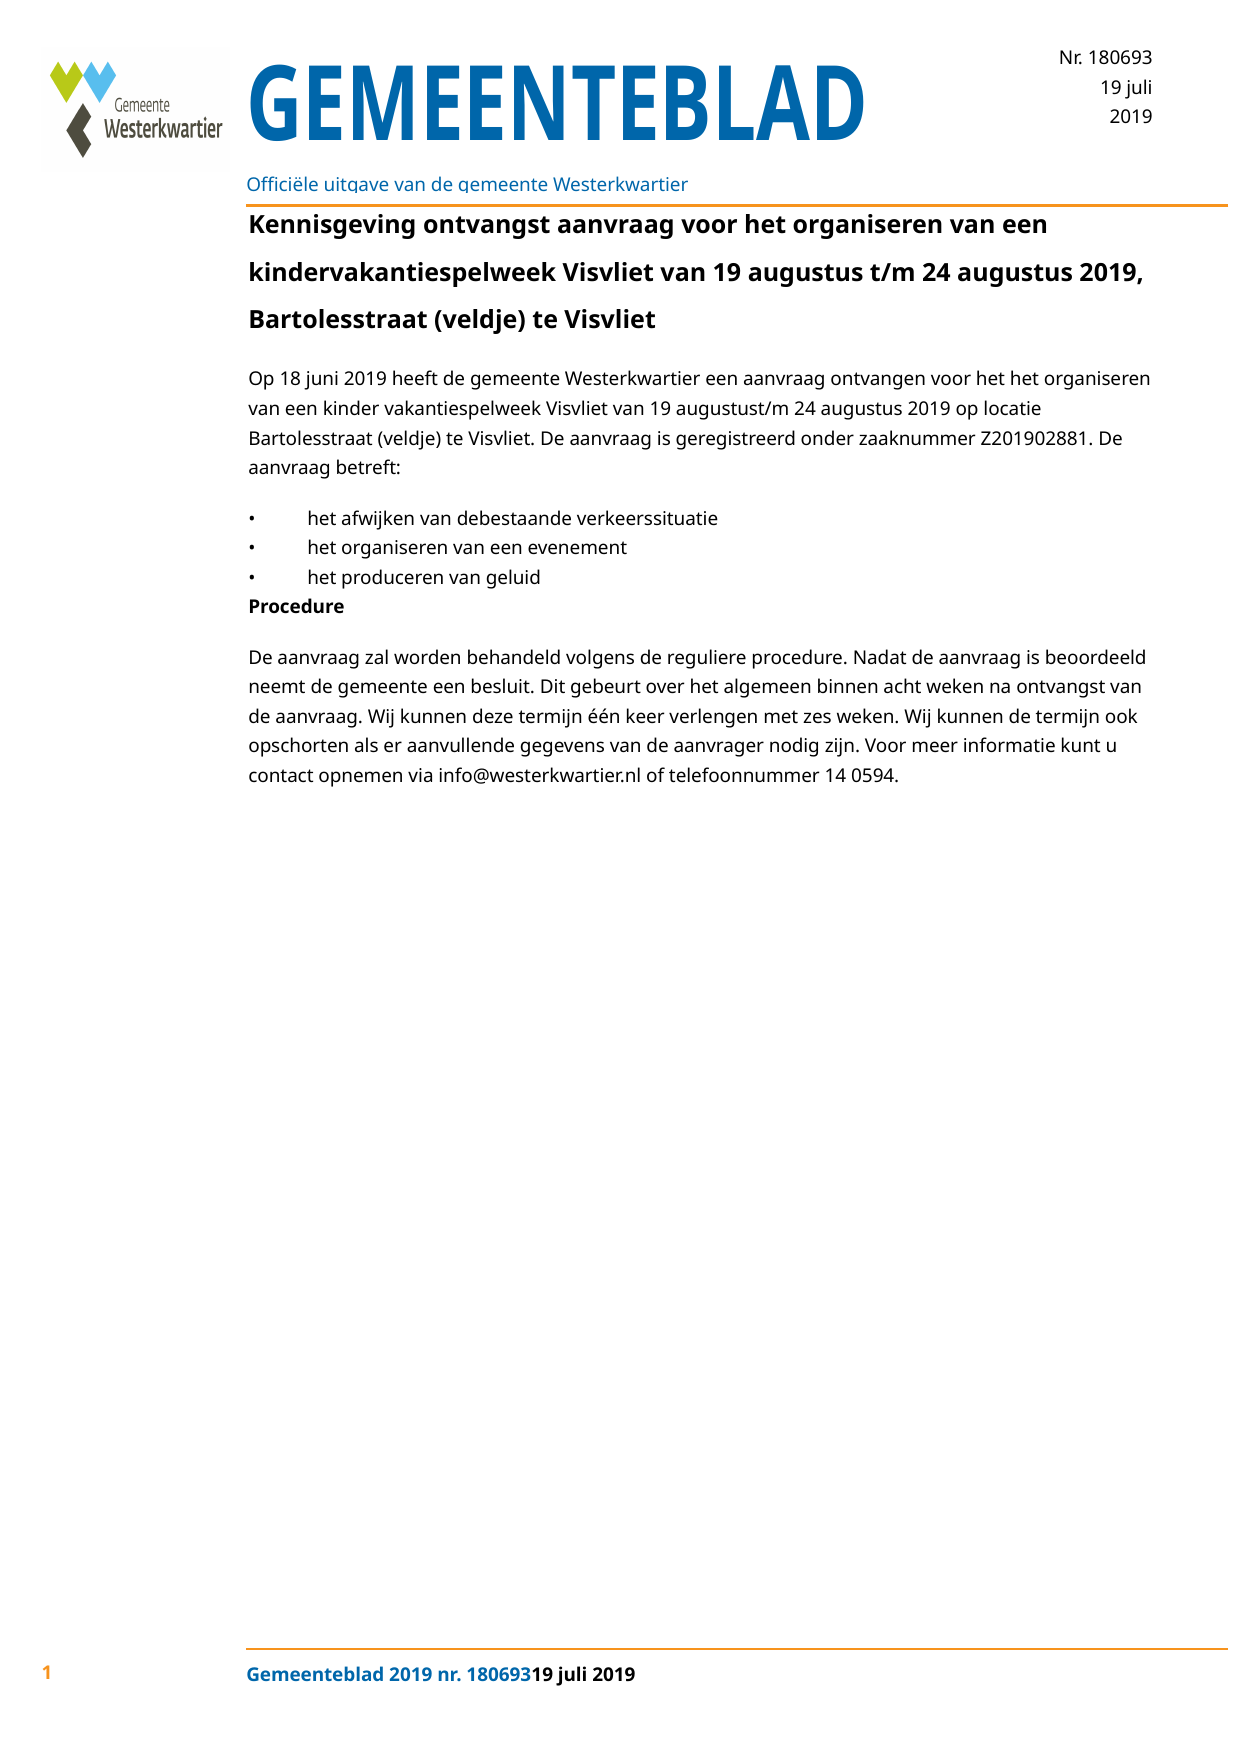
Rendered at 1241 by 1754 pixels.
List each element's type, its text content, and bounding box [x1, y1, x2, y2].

list het afwijken van debestaande verkeerssituatie [248, 505, 1152, 530]
text Procedure [248, 593, 1152, 619]
picture [41, 47, 231, 172]
list het organiseren van een evenement [248, 534, 1152, 560]
list het produceren van geluid [248, 564, 1152, 589]
text Kennisgeving ontvangst aanvraag voor het organiseren van een kindervakantiespelweek Visvliet van 19 augustus t/m 24 augustus 2019, Bartolesstraat (veldje) te Visvliet [248, 207, 1152, 336]
text De aanvraag zal worden behandeld volgens de reguliere procedure. Nadat de aanvraag is beoordeeld neemt de gemeente een besluit. Dit gebeurt over het algemeen binnen acht weken na ontvangst van de aanvraag. Wij kunnen deze termijn één keer verlengen met zes weken. Wij kunnen de termijn ook opschorten als er aanvullende gegevens van de aanvrager nodig zijn. Voor meer informatie kunt u contact opnemen via info@westerkwartier.nl of telefoonnummer 14 0594. [248, 644, 1152, 788]
text Op 18 juni 2019 heeft de gemeente Westerkwartier een aanvraag ontvangen voor het het organiseren van een kinder vakantiespelweek Visvliet van 19 augustust/m 24 augustus 2019 op locatie Bartolesstraat (veldje) te Visvliet. De aanvraag is geregistreerd onder zaaknummer Z201902881. De aanvraag betreft: [248, 366, 1152, 480]
